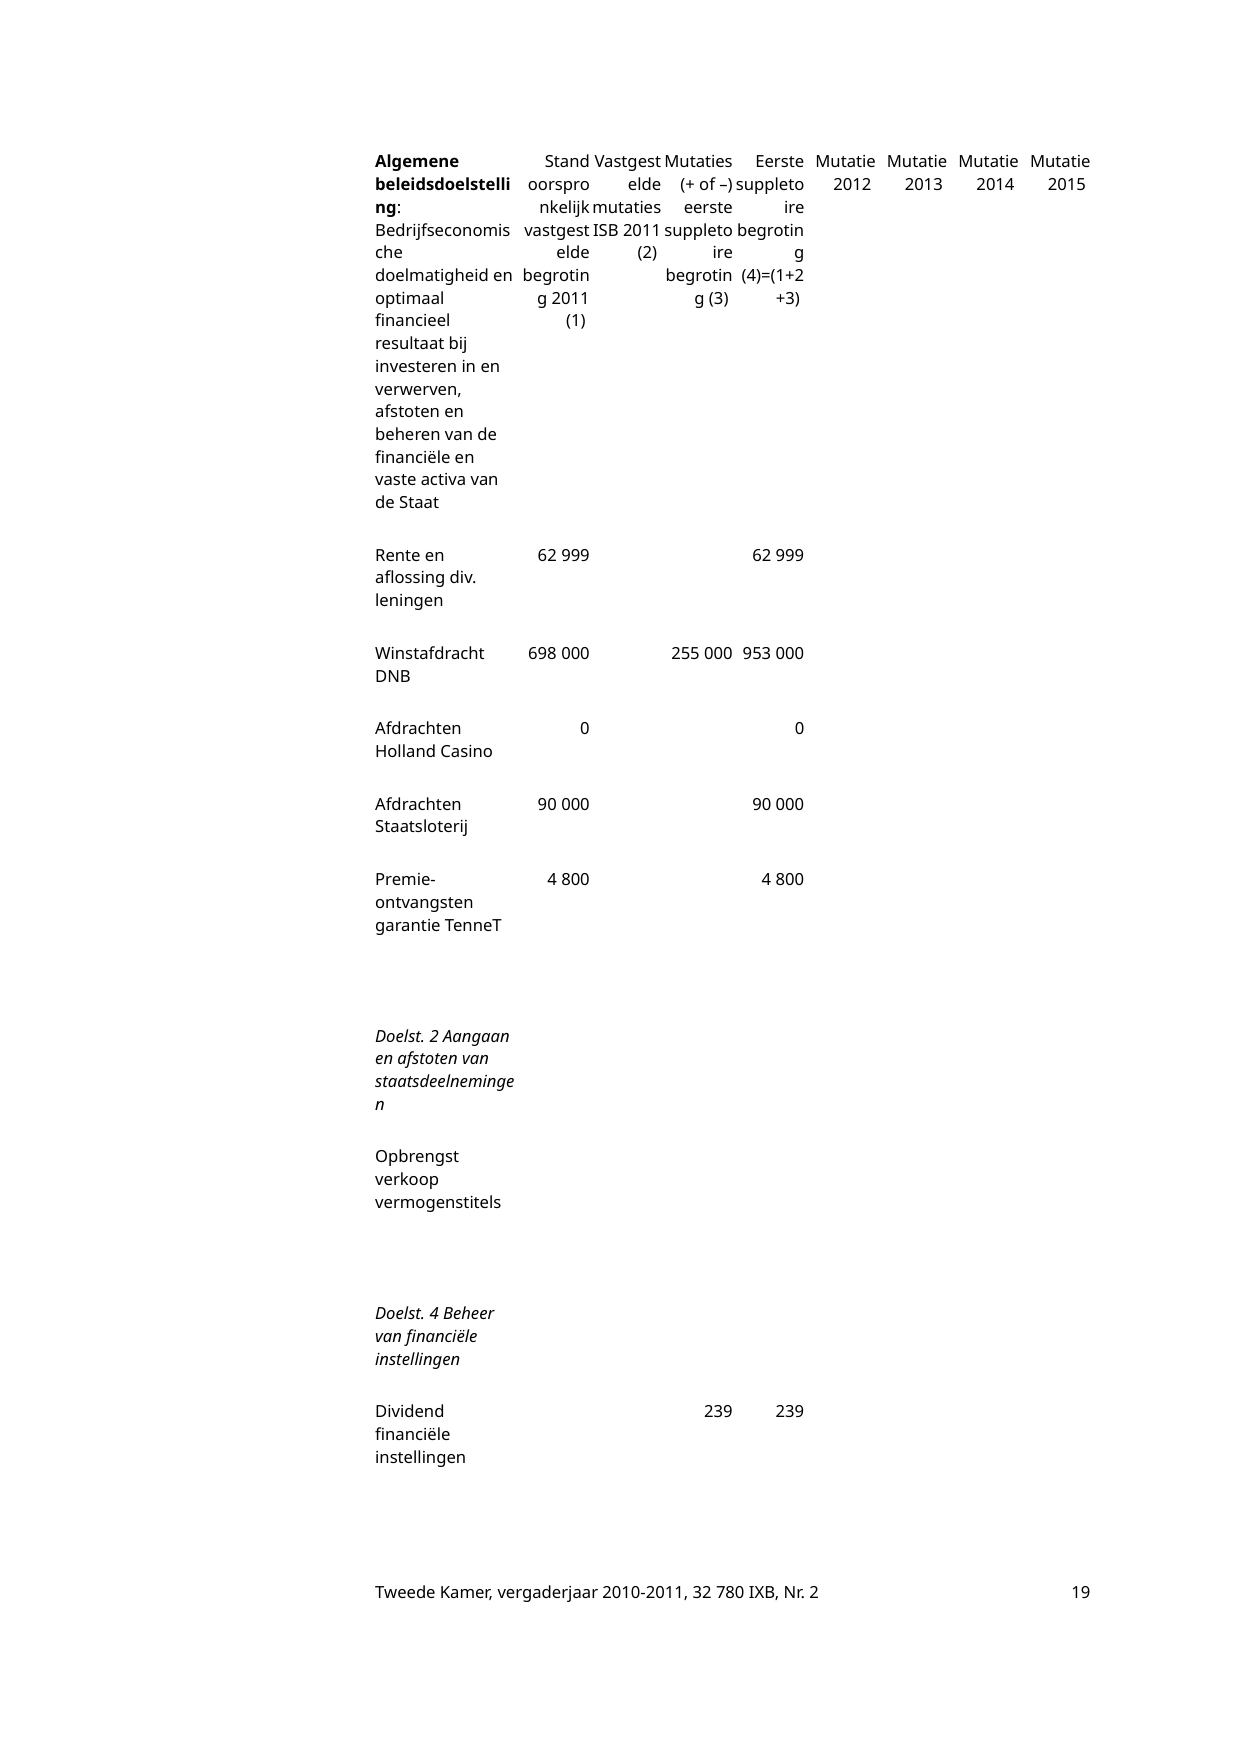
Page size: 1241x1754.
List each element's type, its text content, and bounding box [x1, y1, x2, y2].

table_cell [590, 868, 661, 966]
table_cell [661, 543, 732, 641]
table_header Mutatie 2012 [804, 150, 876, 543]
table_header Eerste suppletoire begroting (4)=(1+2+3) [733, 150, 804, 543]
table_cell [661, 792, 732, 868]
table_cell [1019, 1024, 1090, 1145]
table_cell [947, 1302, 1018, 1400]
table_header Vastgestelde mutaties ISB 2011 (2) [590, 150, 661, 543]
table_cell [590, 543, 661, 641]
table_cell 255 000 [661, 641, 732, 717]
table_header Mutaties (+ of –) eerste suppletoire begroting (3) [661, 150, 732, 543]
table_cell [375, 966, 518, 1024]
table_cell [804, 792, 876, 868]
table_cell Opbrengst verkoop vermogenstitels [375, 1145, 518, 1243]
table_cell [947, 966, 1018, 1024]
table_header Algemene beleidsdoelstelling: Bedrijfseconomische doelmatigheid en optimaal financieel resultaat bij investeren in en verwerven, afstoten en beheren van de financiële en vaste activa van de Staat [375, 150, 518, 543]
table_cell [733, 1243, 804, 1302]
table_cell [590, 641, 661, 717]
table_cell [590, 1243, 661, 1302]
table_cell [590, 792, 661, 868]
table_cell [661, 1243, 732, 1302]
table_cell [1019, 717, 1090, 792]
table_cell Winstafdracht DNB [375, 641, 518, 717]
table_cell [1019, 1400, 1090, 1498]
table_cell [590, 1145, 661, 1243]
table_cell [518, 1302, 589, 1400]
table_cell 239 [661, 1400, 732, 1498]
table_cell 90 000 [733, 792, 804, 868]
table_cell [876, 792, 947, 868]
table_cell [518, 1024, 589, 1145]
table_cell [876, 1145, 947, 1243]
table_cell [947, 1243, 1018, 1302]
table_cell [1019, 543, 1090, 641]
table_cell [733, 1145, 804, 1243]
table_cell [947, 1400, 1018, 1498]
table_cell Doelst. 4 Beheer van financiële instellingen [375, 1302, 518, 1400]
table_cell [590, 717, 661, 792]
table_cell [518, 1145, 589, 1243]
table_cell [947, 641, 1018, 717]
table_cell [1019, 1243, 1090, 1302]
table_cell Doelst. 2 Aangaan en afstoten van staatsdeelnemingen [375, 1024, 518, 1145]
table_cell 62 999 [518, 543, 589, 641]
table_cell [518, 1243, 589, 1302]
table_cell 953 000 [733, 641, 804, 717]
table_header Mutatie 2013 [876, 150, 947, 543]
table_cell Afdrachten Staatsloterij [375, 792, 518, 868]
table_cell [876, 1243, 947, 1302]
table_cell [804, 966, 876, 1024]
table_cell 62 999 [733, 543, 804, 641]
table_cell [804, 1302, 876, 1400]
table_cell 0 [733, 717, 804, 792]
table_cell [804, 543, 876, 641]
table_cell [804, 868, 876, 966]
table_cell [804, 1024, 876, 1145]
table_header Mutatie 2014 [947, 150, 1018, 543]
table_cell [947, 792, 1018, 868]
table_cell [661, 1024, 732, 1145]
table_cell 4 800 [518, 868, 589, 966]
table_cell 4 800 [733, 868, 804, 966]
table_cell [590, 966, 661, 1024]
table_cell Afdrachten Holland Casino [375, 717, 518, 792]
table_cell [947, 717, 1018, 792]
table_cell [1019, 792, 1090, 868]
table_cell [876, 1400, 947, 1498]
table_cell [804, 717, 876, 792]
table_cell [661, 1145, 732, 1243]
table_cell 698 000 [518, 641, 589, 717]
table_cell [804, 1145, 876, 1243]
table_cell [804, 641, 876, 717]
table_cell [733, 1024, 804, 1145]
table_cell [375, 1243, 518, 1302]
table_header Mutatie 2015 [1019, 150, 1090, 543]
table_cell [947, 1024, 1018, 1145]
table_cell [876, 966, 947, 1024]
table_cell [1019, 641, 1090, 717]
table_cell Rente en aflossing div. leningen [375, 543, 518, 641]
table_cell [947, 543, 1018, 641]
table_cell [733, 1302, 804, 1400]
table_cell [661, 1302, 732, 1400]
table_header Stand oorspronkelijk vastgestelde begroting 2011 (1) [518, 150, 589, 543]
table_cell [518, 966, 589, 1024]
table_cell [876, 1024, 947, 1145]
table_cell [590, 1024, 661, 1145]
table_cell [804, 1400, 876, 1498]
table_cell [590, 1302, 661, 1400]
table_cell [876, 641, 947, 717]
table_cell 239 [733, 1400, 804, 1498]
table_cell [590, 1400, 661, 1498]
table_cell [1019, 1145, 1090, 1243]
table_cell [1019, 868, 1090, 966]
table_cell [661, 966, 732, 1024]
table_cell [661, 717, 732, 792]
table_cell [876, 717, 947, 792]
table_cell [518, 1400, 589, 1498]
table_cell 90 000 [518, 792, 589, 868]
table_cell 0 [518, 717, 589, 792]
table_cell [876, 543, 947, 641]
table_cell [876, 868, 947, 966]
table_cell [876, 1302, 947, 1400]
table_cell [661, 868, 732, 966]
table_cell [947, 868, 1018, 966]
table_cell [804, 1243, 876, 1302]
table_cell Premie-ontvangsten garantie TenneT [375, 868, 518, 966]
table_cell [733, 966, 804, 1024]
table_cell Dividend financiële instellingen [375, 1400, 518, 1498]
table_cell [1019, 1302, 1090, 1400]
table_cell [1019, 966, 1090, 1024]
table_cell [947, 1145, 1018, 1243]
